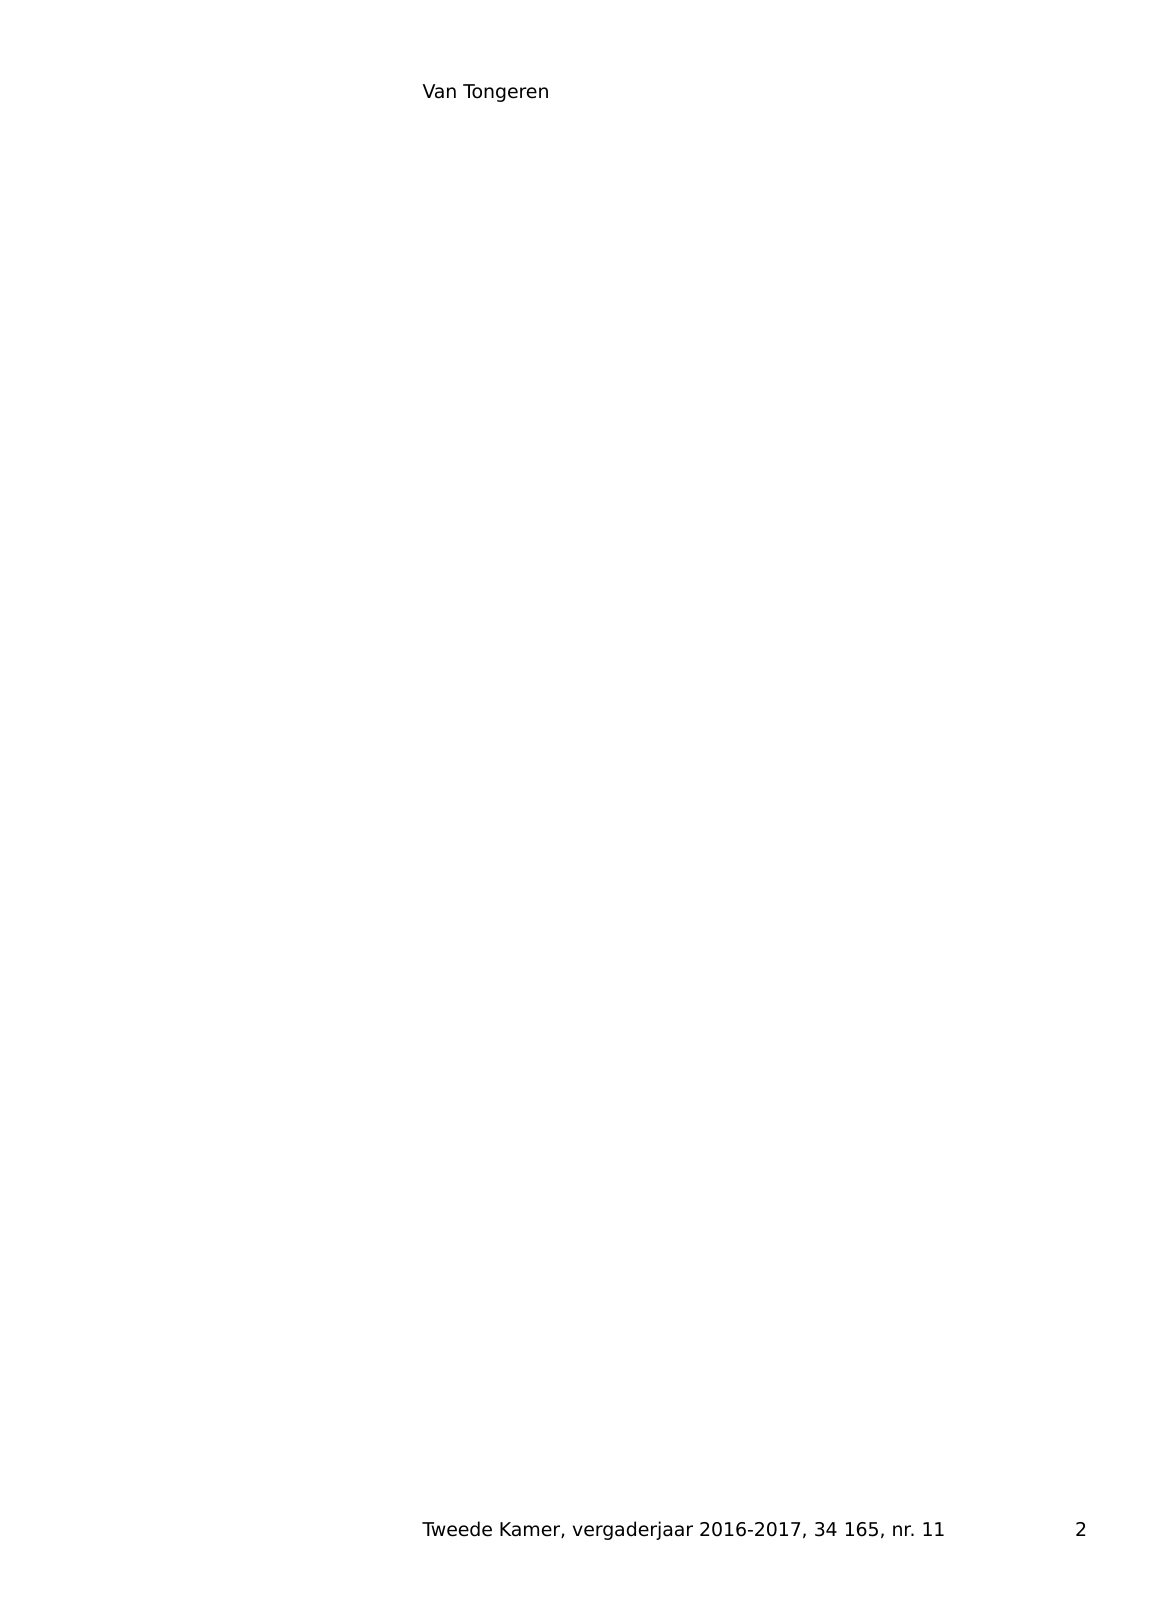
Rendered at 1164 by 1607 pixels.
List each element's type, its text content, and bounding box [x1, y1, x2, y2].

text Van Tongeren [422, 59, 1087, 103]
